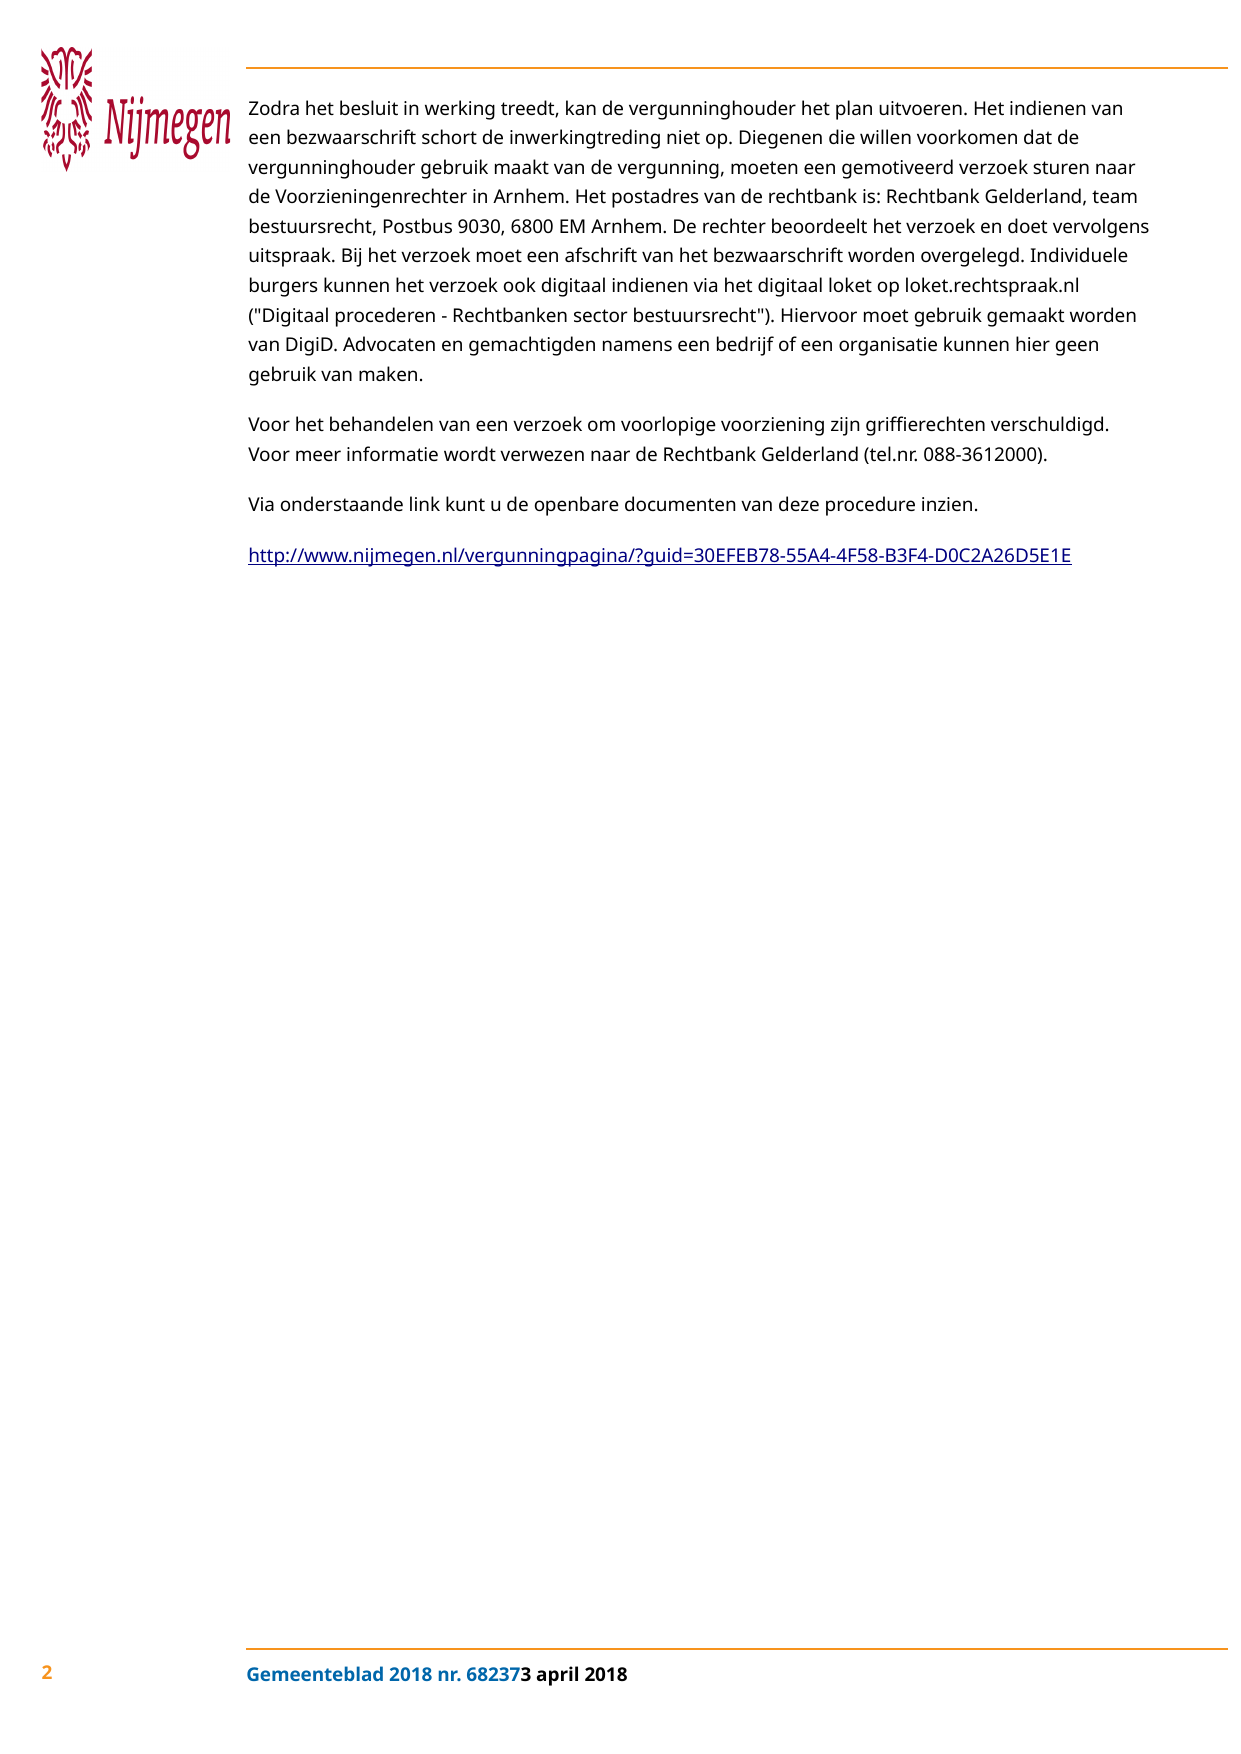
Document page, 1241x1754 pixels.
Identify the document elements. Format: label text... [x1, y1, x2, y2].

text Via onderstaande link kunt u de openbare documenten van deze procedure inzien. [248, 491, 1152, 517]
text Zodra het besluit in werking treedt, kan de vergunninghouder het plan uitvoeren. Het indienen van een bezwaarschrift schort de inwerkingtreding niet op. Diegenen die willen voorkomen dat de vergunninghouder gebruik maakt van de vergunning, moeten een gemotiveerd verzoek sturen naar de Voorzieningenrechter in Arnhem. Het postadres van de rechtbank is: Rechtbank Gelderland, team bestuursrecht, Postbus 9030, 6800 EM Arnhem. De rechter beoordeelt het verzoek en doet vervolgens uitspraak. Bij het verzoek moet een afschrift van het bezwaarschrift worden overgelegd. Individuele burgers kunnen het verzoek ook digitaal indienen via het digitaal loket op loket.rechtspraak.nl ("Digitaal procederen - Rechtbanken sector bestuursrecht"). Hiervoor moet gebruik gemaakt worden van DigiD. Advocaten en gemachtigden namens een bedrijf of een organisatie kunnen hier geen gebruik van maken. [248, 95, 1152, 387]
text Voor het behandelen van een verzoek om voorlopige voorziening zijn griffierechten verschuldigd. Voor meer informatie wordt verwezen naar de Rechtbank Gelderland (tel.nr. 088-3612000). [248, 411, 1152, 467]
text http://www.nijmegen.nl/vergunningpagina/?guid=30EFEB78-55A4-4F58-B3F4-D0C2A26D5E1E [248, 542, 1152, 568]
picture [41, 47, 231, 172]
